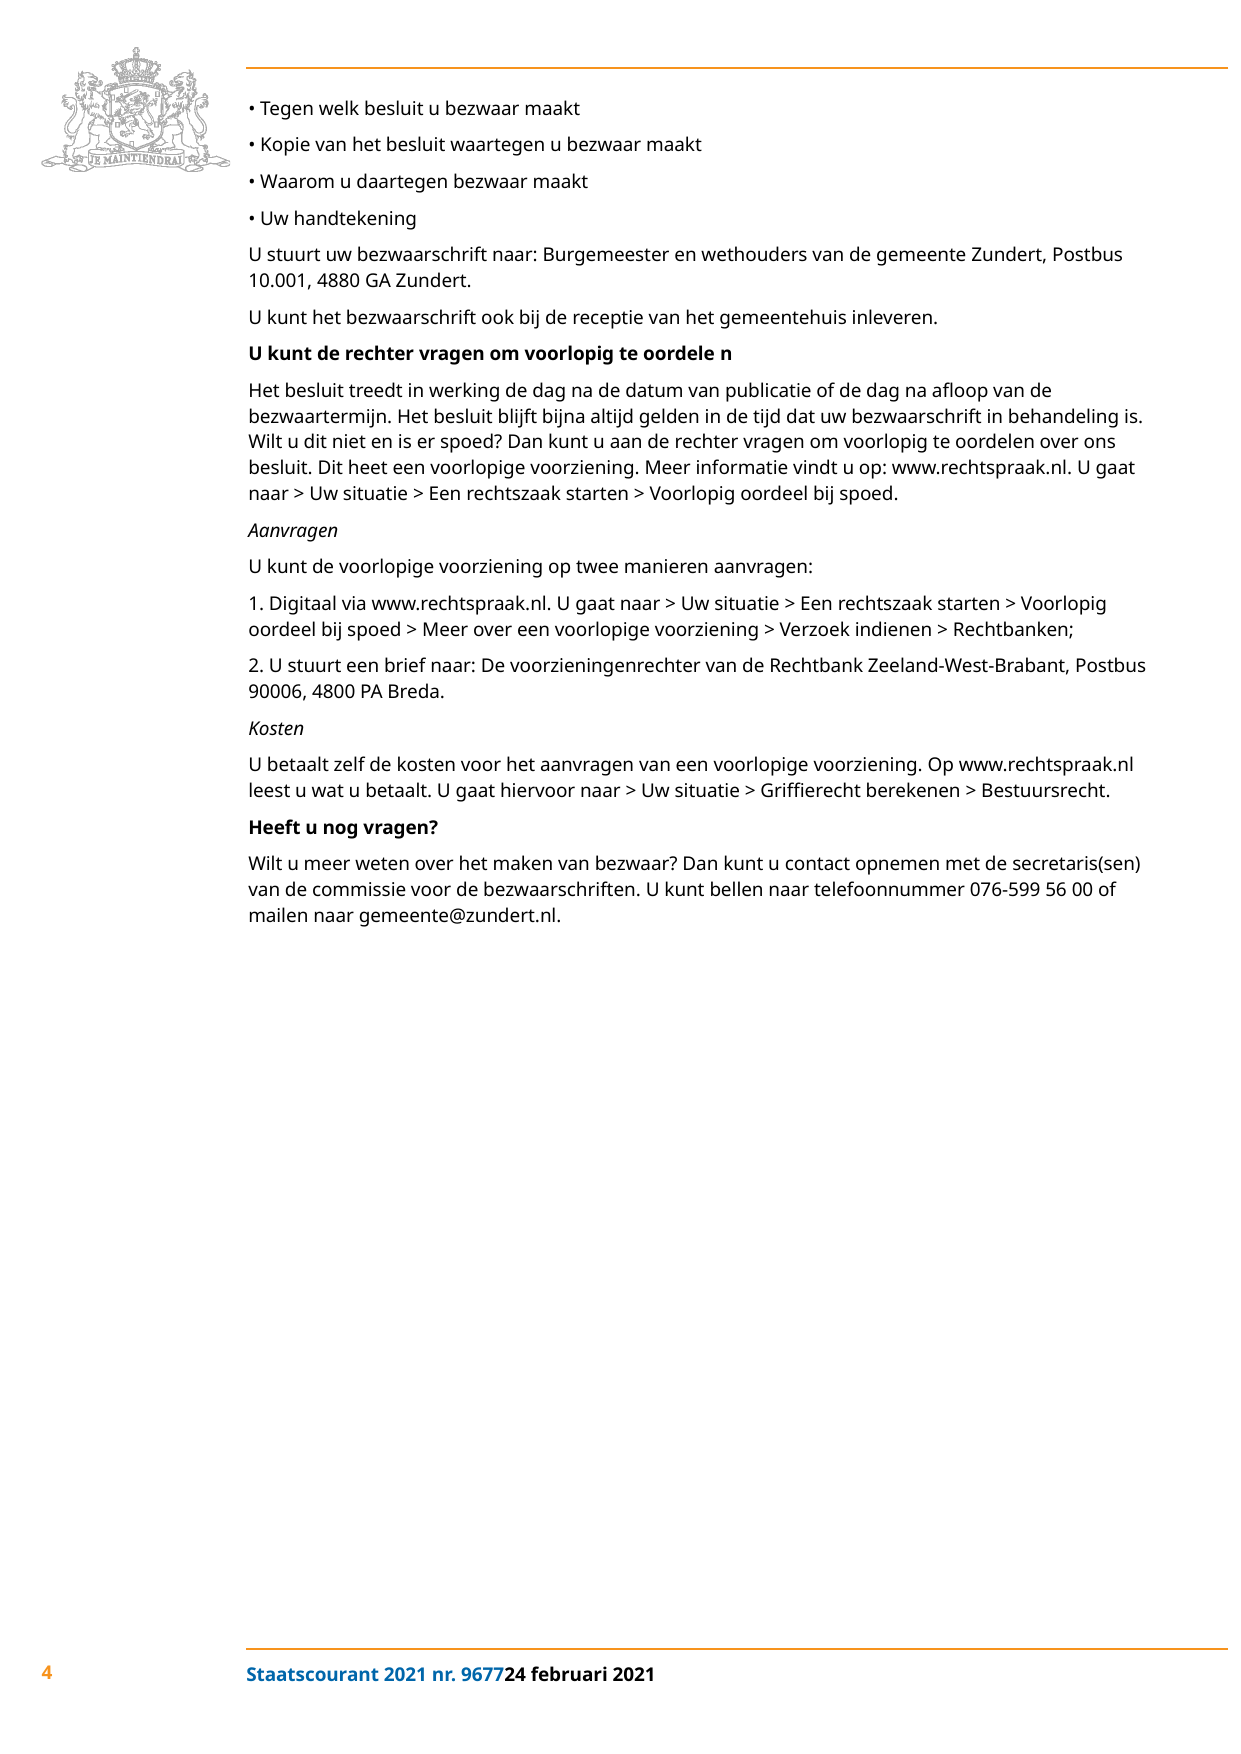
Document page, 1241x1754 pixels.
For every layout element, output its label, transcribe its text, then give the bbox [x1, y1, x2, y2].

text • Waarom u daartegen bezwaar maakt [248, 168, 1152, 194]
text • Tegen welk besluit u bezwaar maakt [248, 95, 1152, 121]
text Heeft u nog vragen? [248, 814, 1152, 840]
text Kosten [248, 715, 1152, 741]
text Wilt u meer weten over het maken van bezwaar? Dan kunt u contact opnemen met de secretaris(sen) van de commissie voor de bezwaarschriften. U kunt bellen naar telefoonnummer 076-599 56 00 of mailen naar gemeente@zundert.nl. [248, 851, 1152, 928]
text • Uw handtekening [248, 205, 1152, 231]
text • Kopie van het besluit waartegen u bezwaar maakt [248, 131, 1152, 157]
text U betaalt zelf de kosten voor het aanvragen van een voorlopige voorziening. Op www.rechtspraak.nl leest u wat u betaalt. U gaat hiervoor naar > Uw situatie > Griffierecht berekenen > Bestuursrecht. [248, 752, 1152, 803]
text 1. Digitaal via www.rechtspraak.nl. U gaat naar > Uw situatie > Een rechtszaak starten > Voorlopig oordeel bij spoed > Meer over een voorlopige voorziening > Verzoek indienen > Rechtbanken; [248, 590, 1152, 642]
text Het besluit treedt in werking de dag na de datum van publicatie of de dag na afloop van de bezwaartermijn. Het besluit blijft bijna altijd gelden in de tijd dat uw bezwaarschrift in behandeling is. Wilt u dit niet en is er spoed? Dan kunt u aan de rechter vragen om voorlopig te oordelen over ons besluit. Dit heet een voorlopige voorziening. Meer informatie vindt u op: www.rechtspraak.nl. U gaat naar > Uw situatie > Een rechtszaak starten > Voorlopig oordeel bij spoed. [248, 377, 1152, 506]
text U kunt het bezwaarschrift ook bij de receptie van het gemeentehuis inleveren. [248, 304, 1152, 329]
picture [41, 47, 231, 172]
text U kunt de voorlopige voorziening op twee manieren aanvragen: [248, 553, 1152, 579]
text U stuurt uw bezwaarschrift naar: Burgemeester en wethouders van de gemeente Zundert, Postbus 10.001, 4880 GA Zundert. [248, 241, 1152, 293]
text U kunt de rechter vragen om voorlopig te oordele n [248, 341, 1152, 366]
text 2. U stuurt een brief naar: De voorzieningenrechter van de Rechtbank Zeeland-West-Brabant, Postbus 90006, 4800 PA Breda. [248, 652, 1152, 704]
text Aanvragen [248, 517, 1152, 542]
